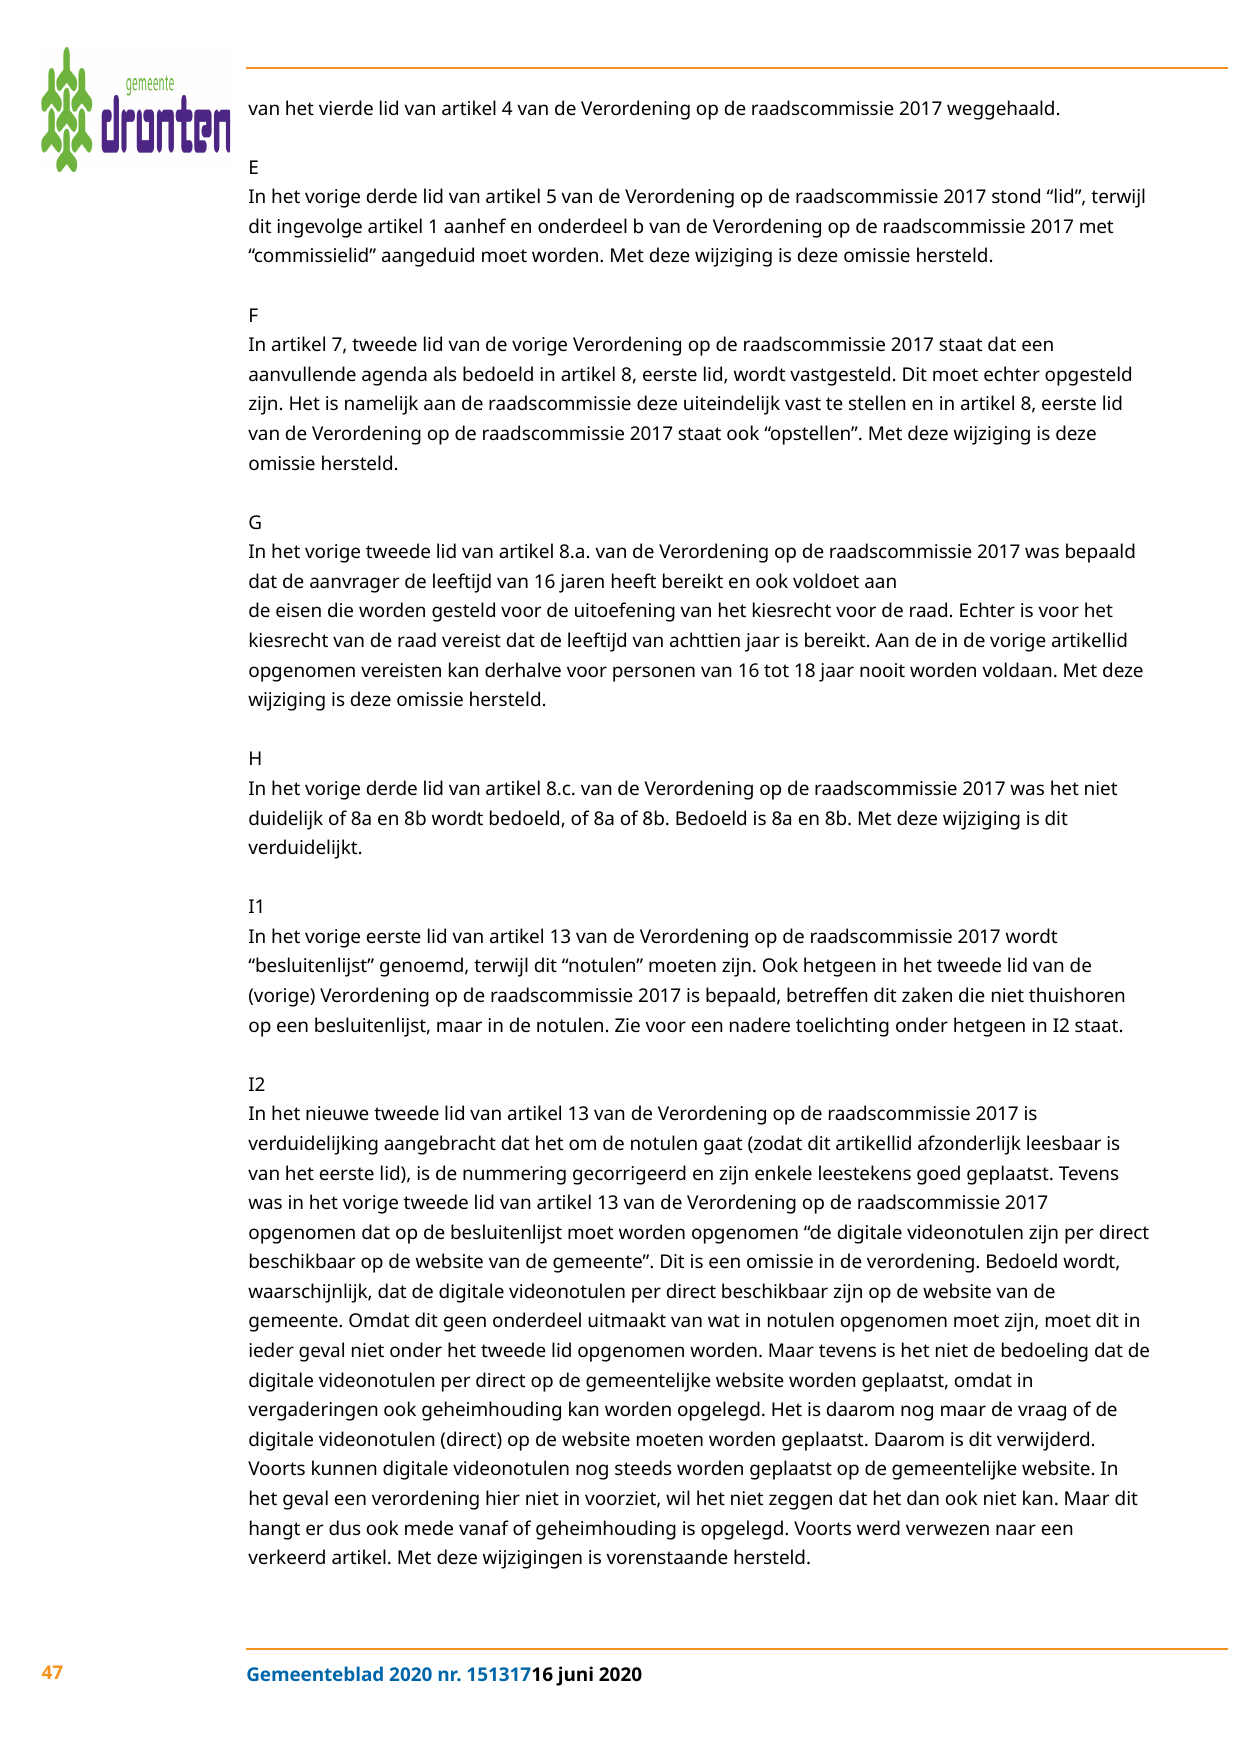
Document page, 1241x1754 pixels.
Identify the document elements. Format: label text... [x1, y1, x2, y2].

text In het nieuwe tweede lid van artikel 13 van de Verordening op de raadscommissie 2017 is verduidelijking aangebracht dat het om de notulen gaat (zodat dit artikellid afzonderlijk leesbaar is van het eerste lid), is de nummering gecorrigeerd en zijn enkele leestekens goed geplaatst. Tevens was in het vorige tweede lid van artikel 13 van de Verordening op de raadscommissie 2017 opgenomen dat op de besluitenlijst moet worden opgenomen “de digitale videonotulen zijn per direct beschikbaar op de website van de gemeente”. Dit is een omissie in de verordening. Bedoeld wordt, waarschijnlijk, dat de digitale videonotulen per direct beschikbaar zijn op de website van de gemeente. Omdat dit geen onderdeel uitmaakt van wat in notulen opgenomen moet zijn, moet dit in ieder geval niet onder het tweede lid opgenomen worden. Maar tevens is het niet de bedoeling dat de digitale videonotulen per direct op de gemeentelijke website worden geplaatst, omdat in vergaderingen ook geheimhouding kan worden opgelegd. Het is daarom nog maar de vraag of de digitale videonotulen (direct) op de website moeten worden geplaatst. Daarom is dit verwijderd. Voorts kunnen digitale videonotulen nog steeds worden geplaatst op de gemeentelijke website. In het geval een verordening hier niet in voorziet, wil het niet zeggen dat het dan ook niet kan. Maar dit hangt er dus ook mede vanaf of geheimhouding is opgelegd. Voorts werd verwezen naar een verkeerd artikel. Met deze wijzigingen is vorenstaande hersteld. [248, 1101, 1152, 1570]
text I1 [248, 893, 1152, 919]
text F [248, 302, 1152, 328]
text In het vorige eerste lid van artikel 13 van de Verordening op de raadscommissie 2017 wordt “besluitenlijst” genoemd, terwijl dit “notulen” moeten zijn. Ook hetgeen in het tweede lid van de (vorige) Verordening op de raadscommissie 2017 is bepaald, betreffen dit zaken die niet thuishoren op een besluitenlijst, maar in de notulen. Zie voor een nadere toelichting onder hetgeen in I2 staat. [248, 923, 1152, 1038]
text In het vorige derde lid van artikel 5 van de Verordening op de raadscommissie 2017 stond “lid”, terwijl dit ingevolge artikel 1 aanhef en onderdeel b van de Verordening op de raadscommissie 2017 met “commissielid” aangeduid moet worden. Met deze wijziging is deze omissie hersteld. [248, 183, 1152, 268]
text E [248, 154, 1152, 180]
text G [248, 509, 1152, 535]
text H [248, 746, 1152, 771]
text In het vorige tweede lid van artikel 8.a. van de Verordening op de raadscommissie 2017 was bepaald dat de aanvrager de leeftijd van 16 jaren heeft bereikt en ook voldoet aan [248, 538, 1152, 594]
text In artikel 7, tweede lid van de vorige Verordening op de raadscommissie 2017 staat dat een aanvullende agenda als bedoeld in artikel 8, eerste lid, wordt vastgesteld. Dit moet echter opgesteld zijn. Het is namelijk aan de raadscommissie deze uiteindelijk vast te stellen en in artikel 8, eerste lid van de Verordening op de raadscommissie 2017 staat ook “opstellen”. Met deze wijziging is deze omissie hersteld. [248, 331, 1152, 476]
text de eisen die worden gesteld voor de uitoefening van het kiesrecht voor de raad. Echter is voor het kiesrecht van de raad vereist dat de leeftijd van achttien jaar is bereikt. Aan de in de vorige artikellid opgenomen vereisten kan derhalve voor personen van 16 tot 18 jaar nooit worden voldaan. Met deze wijziging is deze omissie hersteld. [248, 598, 1152, 712]
text van het vierde lid van artikel 4 van de Verordening op de raadscommissie 2017 weggehaald. [248, 95, 1152, 121]
picture [41, 47, 231, 172]
text In het vorige derde lid van artikel 8.c. van de Verordening op de raadscommissie 2017 was het niet duidelijk of 8a en 8b wordt bedoeld, of 8a of 8b. Bedoeld is 8a en 8b. Met deze wijziging is dit verduidelijkt. [248, 775, 1152, 860]
text I2 [248, 1071, 1152, 1097]
